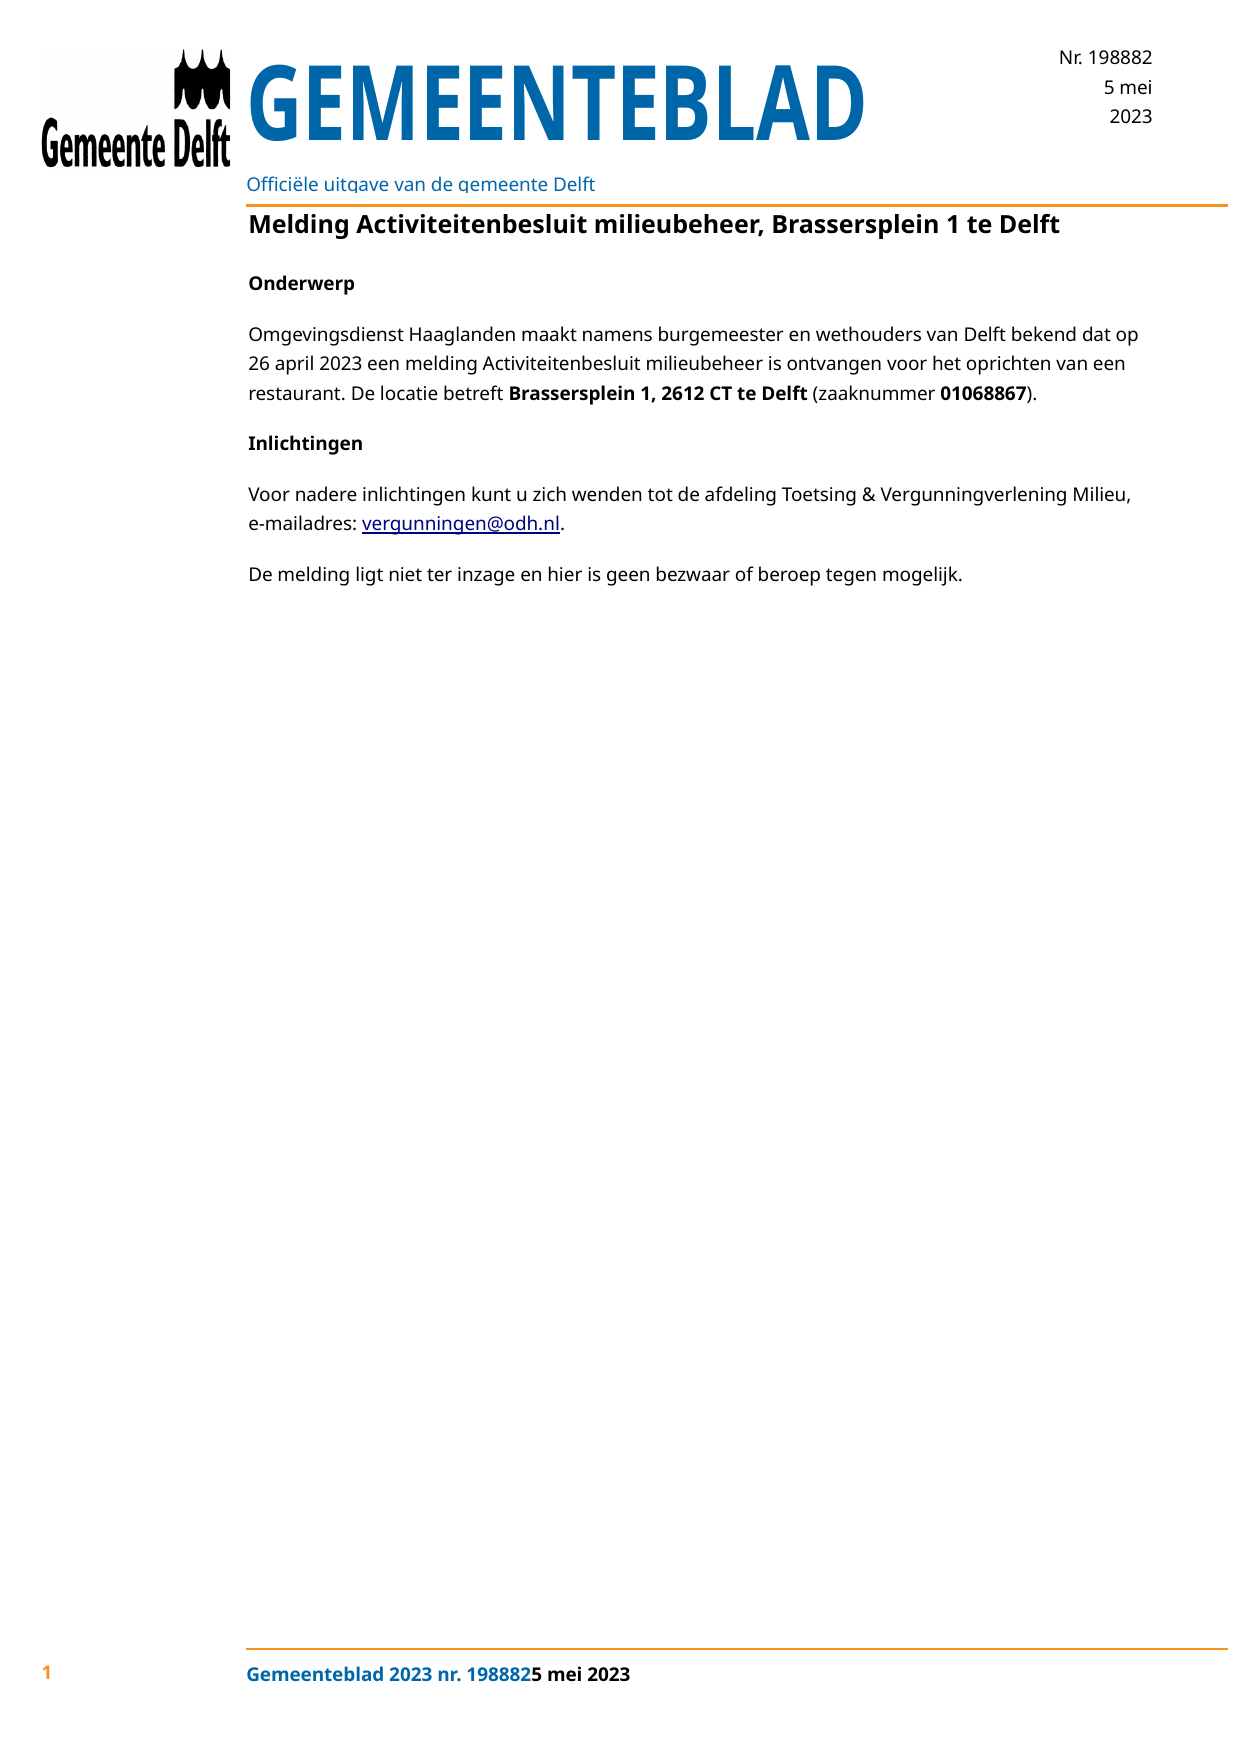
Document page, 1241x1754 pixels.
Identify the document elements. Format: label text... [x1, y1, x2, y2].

text Omgevingsdienst Haaglanden maakt namens burgemeester en wethouders van Delft bekend dat op 26 april 2023 een melding Activiteitenbesluit milieubeheer is ontvangen voor het oprichten van een restaurant. De locatie betreft Brassersplein 1, 2612 CT te Delft (zaaknummer 01068867). [248, 321, 1152, 406]
picture [41, 47, 231, 172]
text Inlichtingen [248, 430, 1152, 456]
text Melding Activiteitenbesluit milieubeheer, Brassersplein 1 te Delft [248, 207, 1152, 241]
text De melding ligt niet ter inzage en hier is geen bezwaar of beroep tegen mogelijk. [248, 561, 1152, 586]
text Onderwerp [248, 270, 1152, 296]
text Voor nadere inlichtingen kunt u zich wenden tot de afdeling Toetsing & Vergunningverlening Milieu, e-mailadres: vergunningen@odh.nl. [248, 481, 1152, 536]
